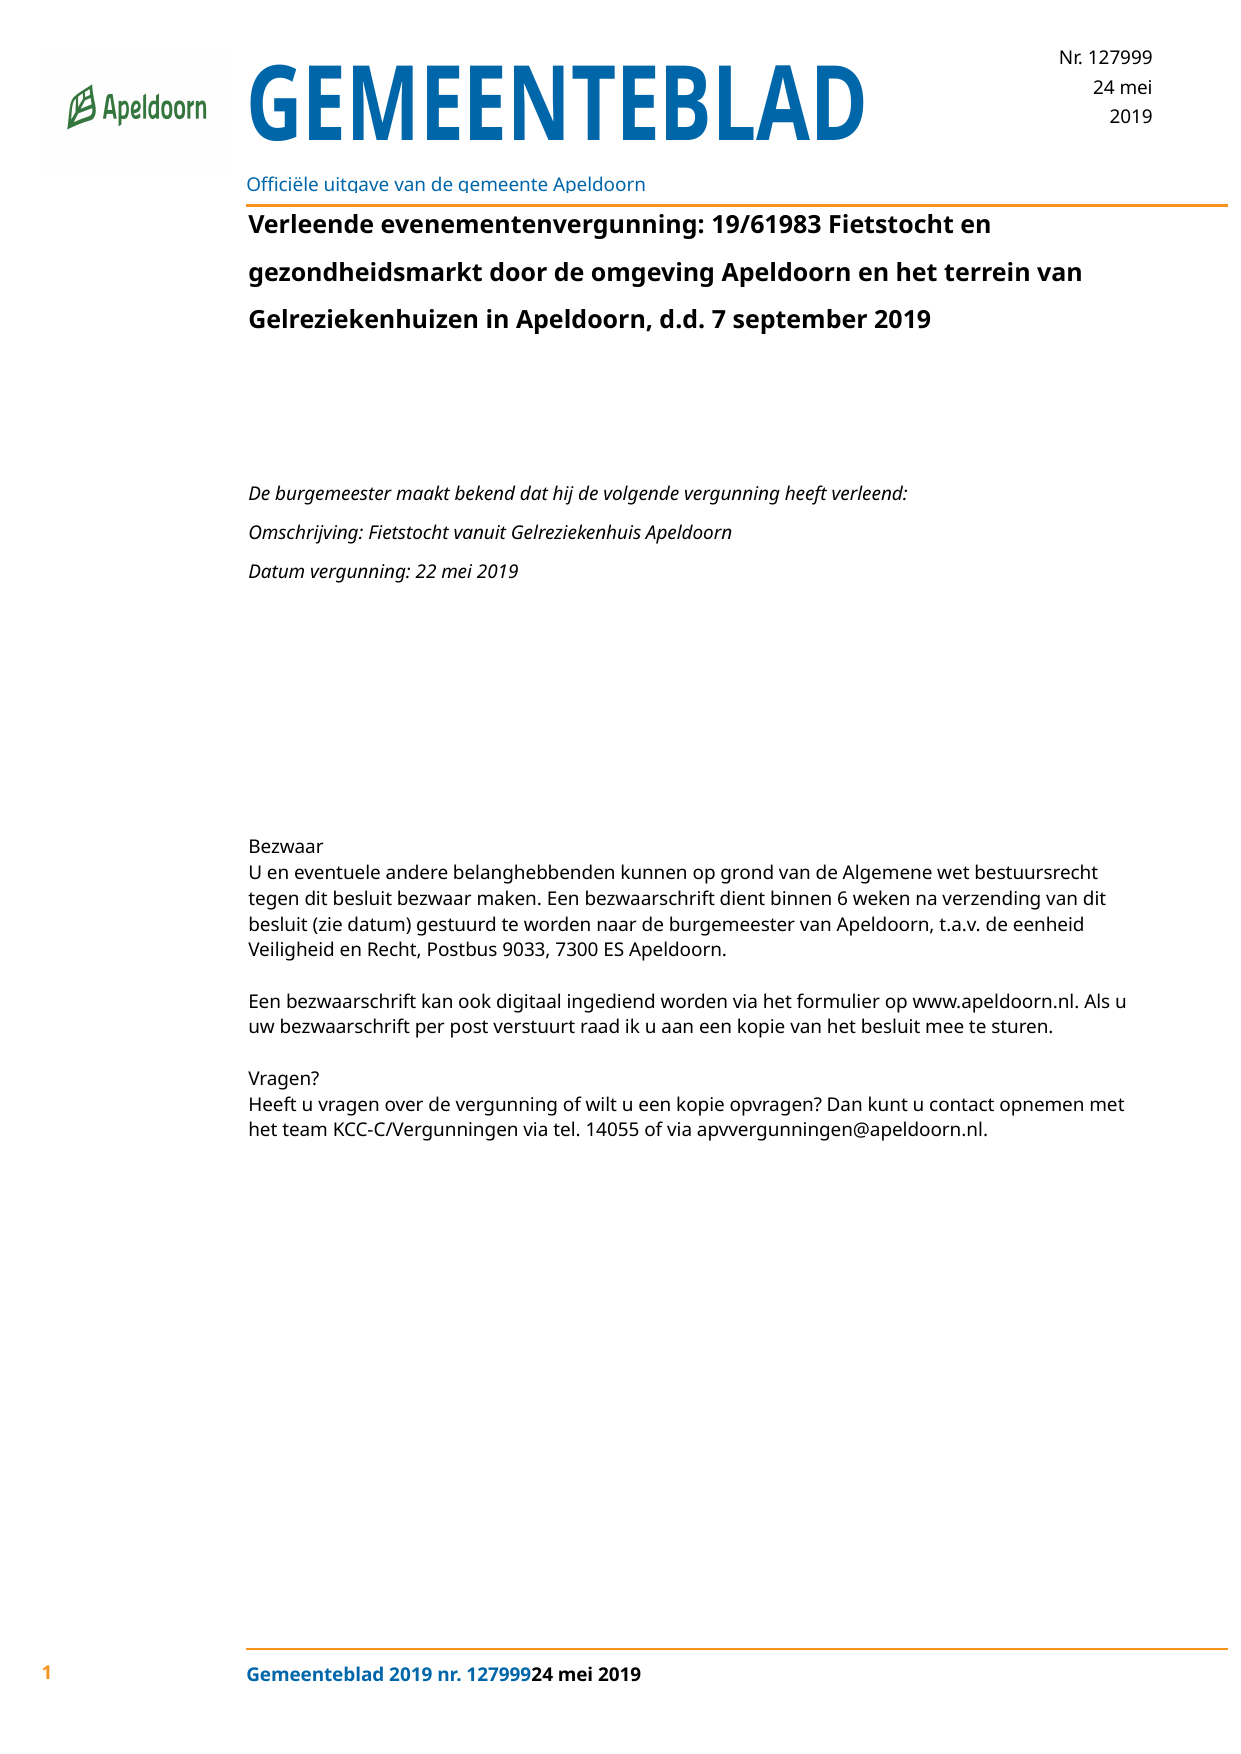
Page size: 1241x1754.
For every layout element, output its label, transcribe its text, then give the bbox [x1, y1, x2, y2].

text Verleende evenementenvergunning: 19/61983 Fietstocht en gezondheidsmarkt door de omgeving Apeldoorn en het terrein van Gelreziekenhuizen in Apeldoorn, d.d. 7 september 2019 [248, 207, 1152, 336]
text Heeft u vragen over de vergunning of wilt u een kopie opvragen? Dan kunt u contact opnemen met het team KCC-C/Vergunningen via tel. 14055 of via apvvergunningen@apeldoorn.nl. [248, 1091, 1152, 1142]
text De burgemeester maakt bekend dat hij de volgende vergunning heeft verleend: [248, 480, 1152, 506]
text U en eventuele andere belanghebbenden kunnen op grond van de Algemene wet bestuursrecht tegen dit besluit bezwaar maken. Een bezwaarschrift dient binnen 6 weken na verzending van dit besluit (zie datum) gestuurd te worden naar de burgemeester van Apeldoorn, t.a.v. de eenheid Veiligheid en Recht, Postbus 9033, 7300 ES Apeldoorn. [248, 859, 1152, 962]
text Vragen? [248, 1065, 1152, 1091]
text Datum vergunning: 22 mei 2019 [248, 558, 1152, 584]
text Bezwaar [248, 834, 1152, 859]
text Een bezwaarschrift kan ook digitaal ingediend worden via het formulier op www.apeldoorn.nl. Als u uw bezwaarschrift per post verstuurt raad ik u aan een kopie van het besluit mee te sturen. [248, 988, 1152, 1039]
picture [41, 47, 231, 172]
text Omschrijving: Fietstocht vanuit Gelreziekenhuis Apeldoorn [248, 519, 1152, 545]
